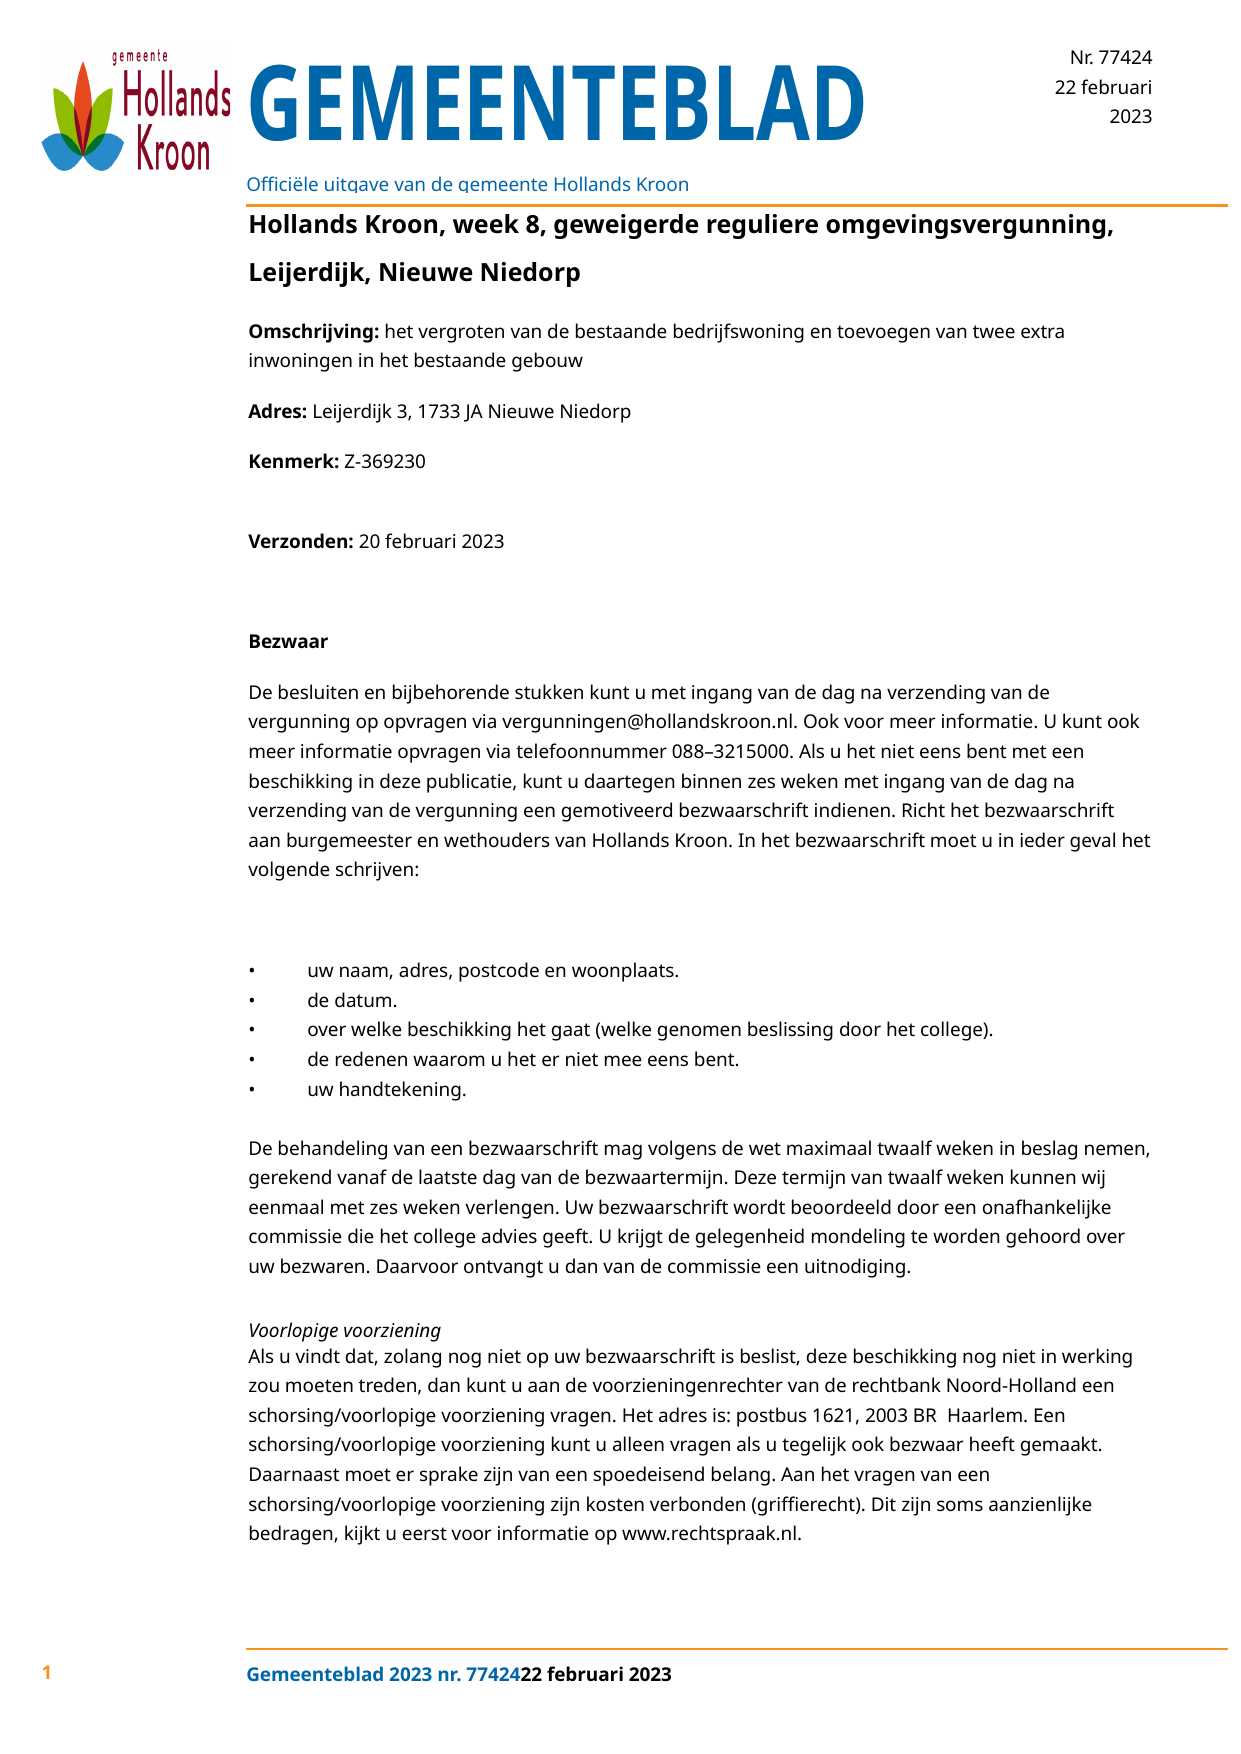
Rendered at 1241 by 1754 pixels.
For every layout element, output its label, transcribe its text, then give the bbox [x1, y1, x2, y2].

text Hollands Kroon, week 8, geweigerde reguliere omgevingsvergunning, Leijerdijk, Nieuwe Niedorp [248, 207, 1152, 288]
text De besluiten en bijbehorende stukken kunt u met ingang van de dag na verzending van de vergunning op opvragen via vergunningen@hollandskroon.nl. Ook voor meer informatie. U kunt ook meer informatie opvragen via telefoonnummer 088–3215000. Als u het niet eens bent met een beschikking in deze publicatie, kunt u daartegen binnen zes weken met ingang van de dag na verzending van de vergunning een gemotiveerd bezwaarschrift indienen. Richt het bezwaarschrift aan burgemeester en wethouders van Hollands Kroon. In het bezwaarschrift moet u in ieder geval het volgende schrijven: [248, 679, 1152, 882]
list uw handtekening. [248, 1076, 1152, 1101]
text Adres: Leijerdijk 3, 1733 JA Nieuwe Niedorp [248, 398, 1152, 424]
table_header [248, 499, 700, 524]
text De behandeling van een bezwaarschrift mag volgens de wet maximaal twaalf weken in beslag nemen, gerekend vanaf de laatste dag van de bezwaartermijn. Deze termijn van twaalf weken kunnen wij eenmaal met zes weken verlengen. Uw bezwaarschrift wordt beoordeeld door een onafhankelijke commissie die het college advies geeft. U krijgt de gelegenheid mondeling te worden gehoord over uw bezwaren. Daarvoor ontvangt u dan van de commissie een uitnodiging. [248, 1135, 1152, 1279]
list de redenen waarom u het er niet mee eens bent. [248, 1046, 1152, 1072]
text Verzonden: 20 februari 2023 [248, 528, 1152, 553]
text Voorlopige voorziening [248, 1317, 1152, 1343]
list de datum. [248, 987, 1152, 1013]
table_header [700, 499, 1152, 524]
text Kenmerk: Z-369230 [248, 448, 1152, 474]
text Als u vindt dat, zolang nog niet op uw bezwaarschrift is beslist, deze beschikking nog niet in werking zou moeten treden, dan kunt u aan de voorzieningenrechter van de rechtbank Noord-Holland een schorsing/voorlopige voorziening vragen. Het adres is: postbus 1621, 2003 BR Haarlem. Een schorsing/voorlopige voorziening kunt u alleen vragen als u tegelijk ook bezwaar heeft gemaakt. Daarnaast moet er sprake zijn van een spoedeisend belang. Aan het vragen van een schorsing/voorlopige voorziening zijn kosten verbonden (griffierecht). Dit zijn soms aanzienlijke bedragen, kijkt u eerst voor informatie op www.rechtspraak.nl. [248, 1343, 1152, 1546]
list uw naam, adres, postcode en woonplaats. [248, 957, 1152, 983]
picture [41, 47, 231, 172]
text Omschrijving: het vergroten van de bestaande bedrijfswoning en toevoegen van twee extra inwoningen in het bestaande gebouw [248, 318, 1152, 373]
list over welke beschikking het gaat (welke genomen beslissing door het college). [248, 1017, 1152, 1042]
text Bezwaar [248, 629, 1152, 654]
